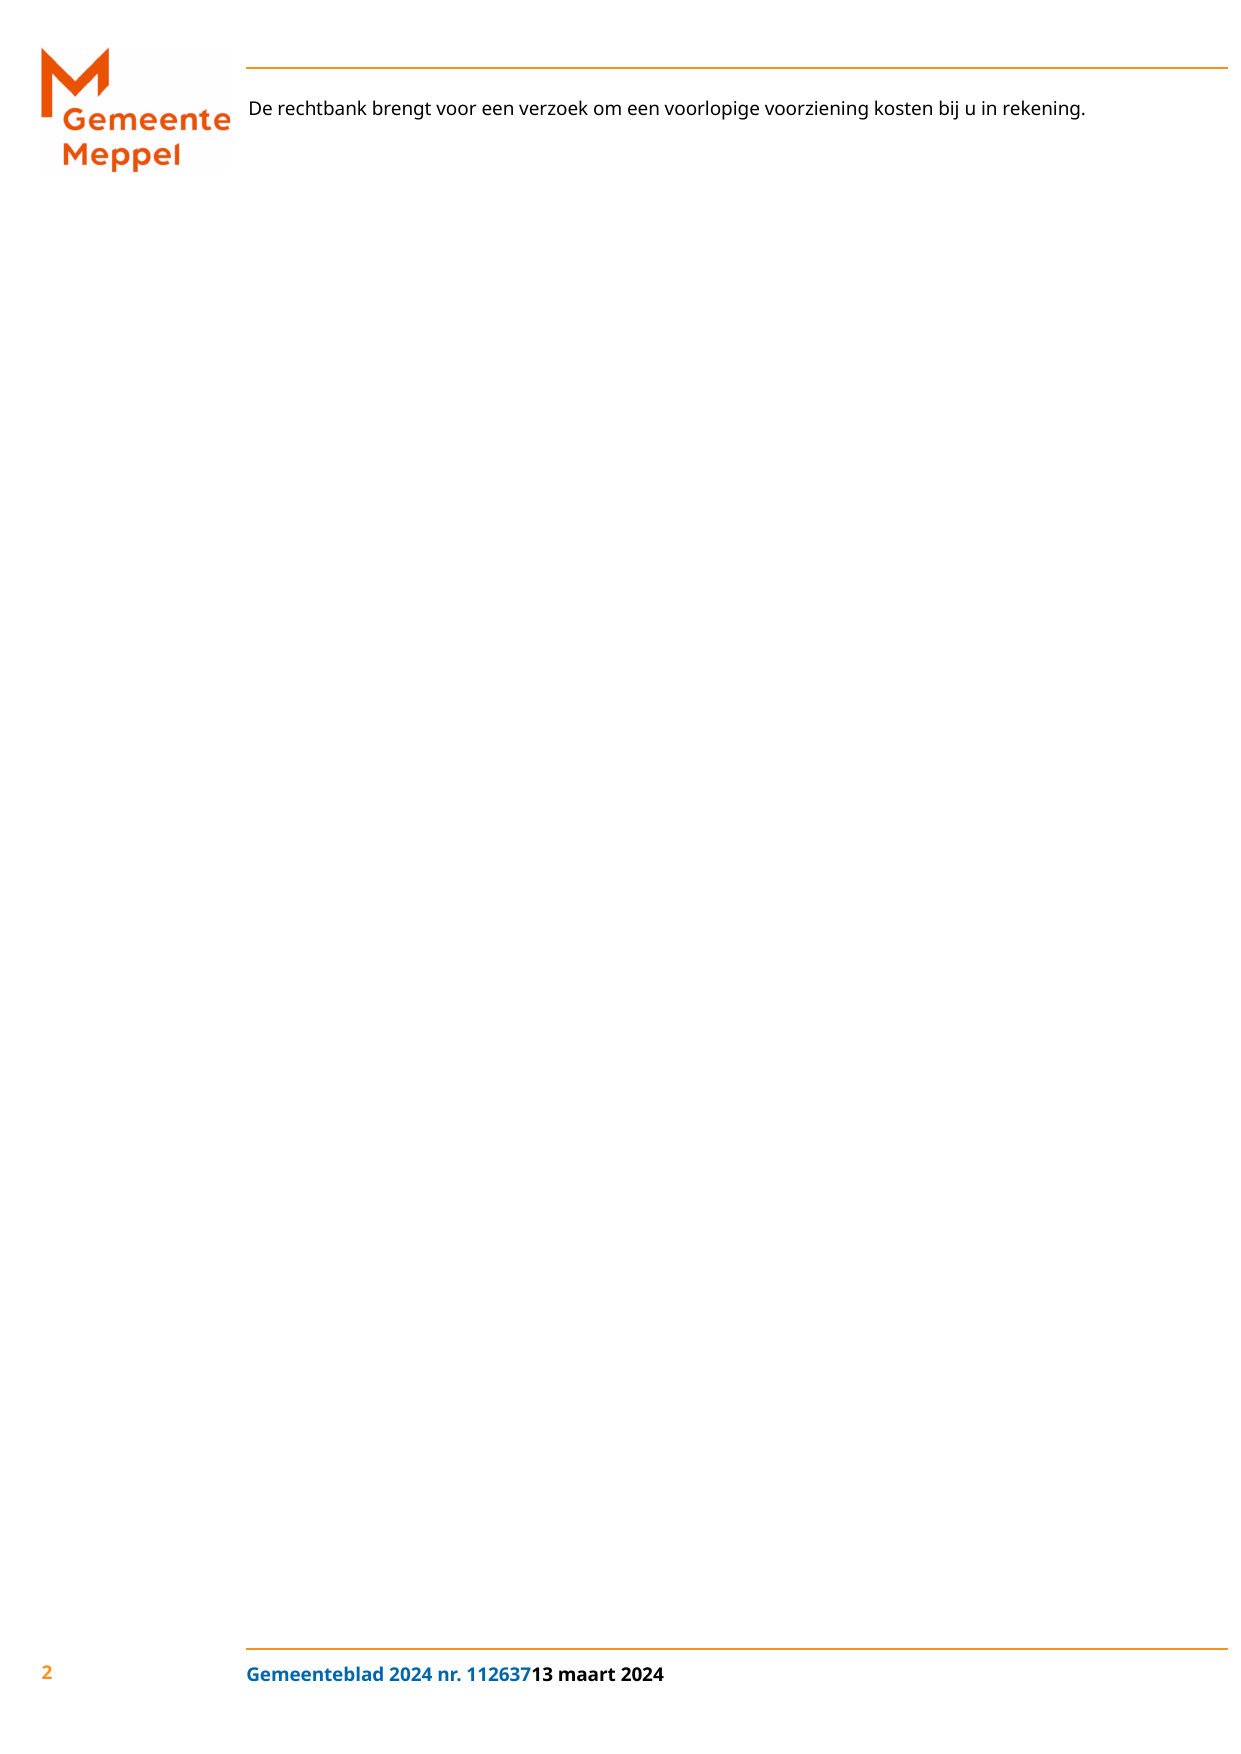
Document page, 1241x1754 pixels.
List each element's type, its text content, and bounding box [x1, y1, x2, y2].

text De rechtbank brengt voor een verzoek om een voorlopige voorziening kosten bij u in rekening. [248, 95, 1152, 121]
picture [41, 47, 231, 172]
